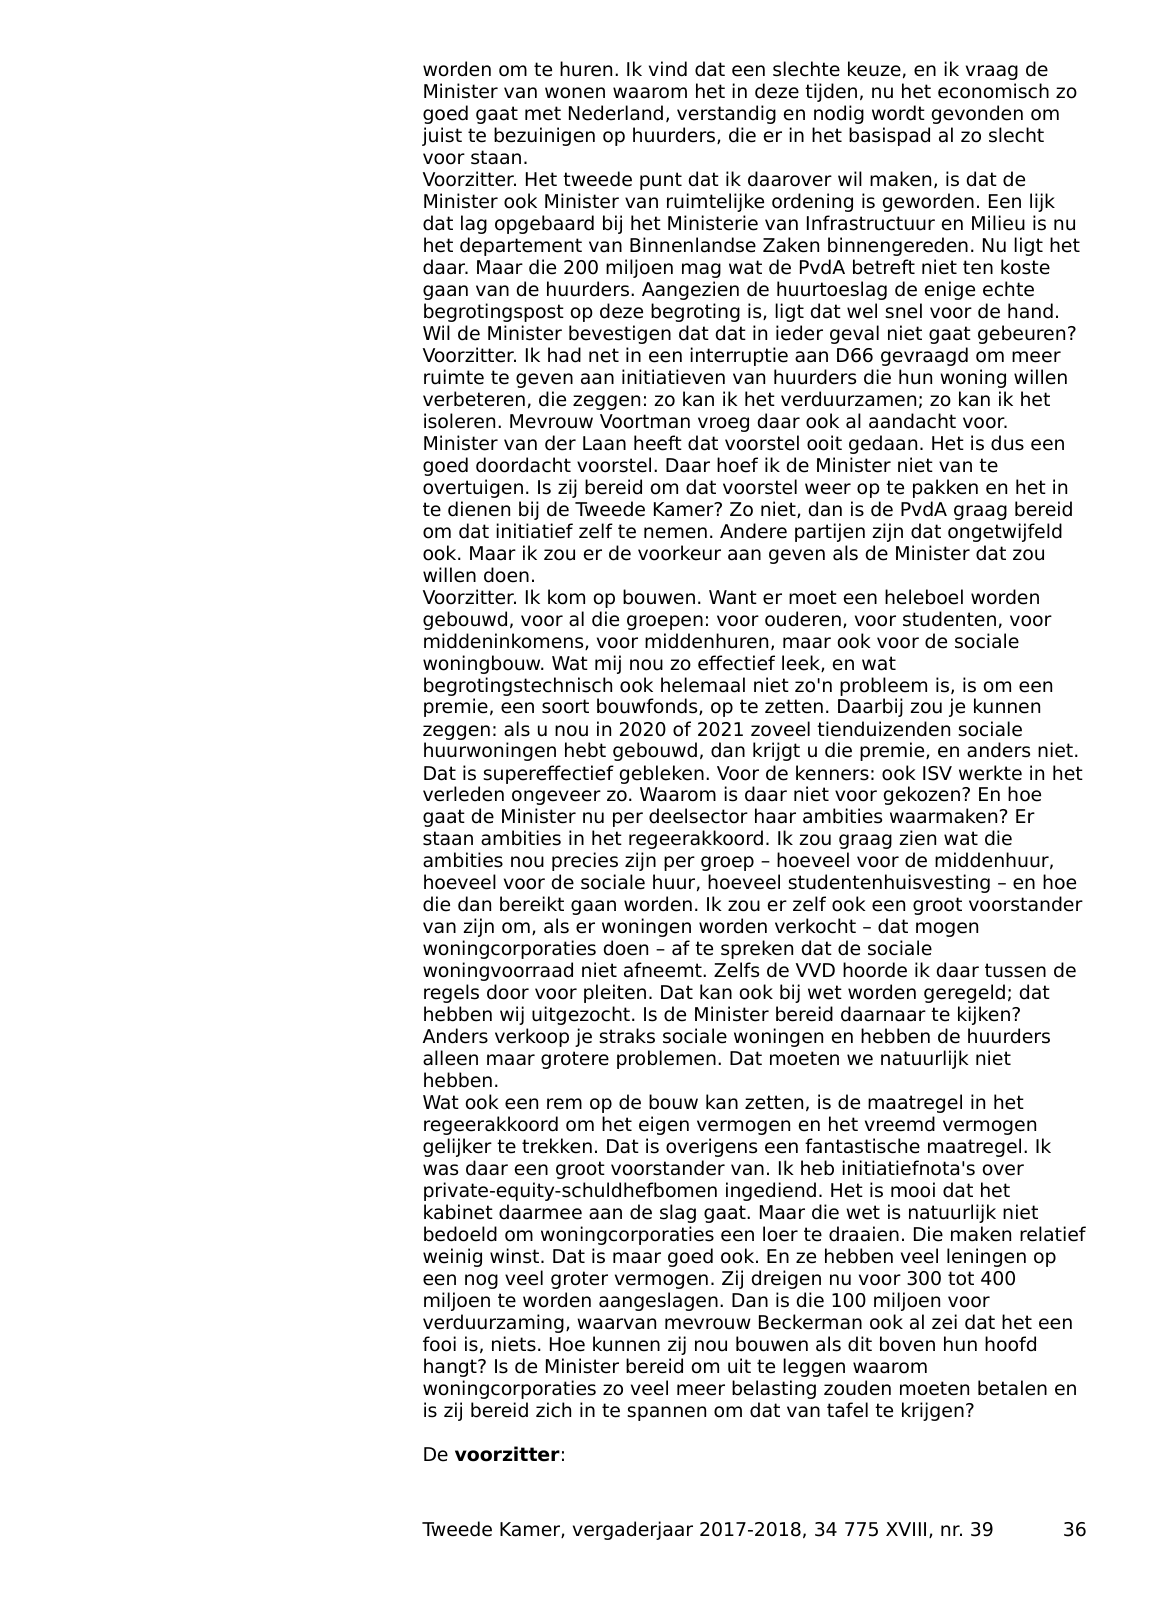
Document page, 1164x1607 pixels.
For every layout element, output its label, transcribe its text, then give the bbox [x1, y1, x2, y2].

text Voorzitter. Ik had net in een interruptie aan D66 gevraagd om meer ruimte te geven aan initiatieven van huurders die hun woning willen verbeteren, die zeggen: zo kan ik het verduurzamen; zo kan ik het isoleren. Mevrouw Voortman vroeg daar ook al aandacht voor. Minister van der Laan heeft dat voorstel ooit gedaan. Het is dus een goed doordacht voorstel. Daar hoef ik de Minister niet van te overtuigen. Is zij bereid om dat voorstel weer op te pakken en het in te dienen bij de Tweede Kamer? Zo niet, dan is de PvdA graag bereid om dat initiatief zelf te nemen. Andere partijen zijn dat ongetwijfeld ook. Maar ik zou er de voorkeur aan geven als de Minister dat zou willen doen. [422, 345, 1087, 587]
text Wat ook een rem op de bouw kan zetten, is de maatregel in het regeerakkoord om het eigen vermogen en het vreemd vermogen gelijker te trekken. Dat is overigens een fantastische maatregel. Ik was daar een groot voorstander van. Ik heb initiatiefnota's over private-equity-schuldhefbomen ingediend. Het is mooi dat het kabinet daarmee aan de slag gaat. Maar die wet is natuurlijk niet bedoeld om woningcorporaties een loer te draaien. Die maken relatief weinig winst. Dat is maar goed ook. En ze hebben veel leningen op een nog veel groter vermogen. Zij dreigen nu voor 300 tot 400 miljoen te worden aangeslagen. Dan is die 100 miljoen voor verduurzaming, waarvan mevrouw Beckerman ook al zei dat het een fooi is, niets. Hoe kunnen zij nou bouwen als dit boven hun hoofd hangt? Is de Minister bereid om uit te leggen waarom woningcorporaties zo veel meer belasting zouden moeten betalen en is zij bereid zich in te spannen om dat van tafel te krijgen? [422, 1092, 1087, 1422]
text worden om te huren. Ik vind dat een slechte keuze, en ik vraag de Minister van wonen waarom het in deze tijden, nu het economisch zo goed gaat met Nederland, verstandig en nodig wordt gevonden om juist te bezuinigen op huurders, die er in het basispad al zo slecht voor staan. [422, 59, 1087, 169]
text Voorzitter. Ik kom op bouwen. Want er moet een heleboel worden gebouwd, voor al die groepen: voor ouderen, voor studenten, voor middeninkomens, voor middenhuren, maar ook voor de sociale woningbouw. Wat mij nou zo effectief leek, en wat begrotingstechnisch ook helemaal niet zo'n probleem is, is om een premie, een soort bouwfonds, op te zetten. Daarbij zou je kunnen zeggen: als u nou in 2020 of 2021 zoveel tienduizenden sociale huurwoningen hebt gebouwd, dan krijgt u die premie, en anders niet. Dat is supereffectief gebleken. Voor de kenners: ook ISV werkte in het verleden ongeveer zo. Waarom is daar niet voor gekozen? En hoe gaat de Minister nu per deelsector haar ambities waarmaken? Er staan ambities in het regeerakkoord. Ik zou graag zien wat die ambities nou precies zijn per groep – hoeveel voor de middenhuur, hoeveel voor de sociale huur, hoeveel studentenhuisvesting – en hoe die dan bereikt gaan worden. Ik zou er zelf ook een groot voorstander van zijn om, als er woningen worden verkocht – dat mogen woningcorporaties doen – af te spreken dat de sociale woningvoorraad niet afneemt. Zelfs de VVD hoorde ik daar tussen de regels door voor pleiten. Dat kan ook bij wet worden geregeld; dat hebben wij uitgezocht. Is de Minister bereid daarnaar te kijken? Anders verkoop je straks sociale woningen en hebben de huurders alleen maar grotere problemen. Dat moeten we natuurlijk niet hebben. [422, 587, 1087, 1092]
text Voorzitter. Het tweede punt dat ik daarover wil maken, is dat de Minister ook Minister van ruimtelijke ordening is geworden. Een lijk dat lag opgebaard bij het Ministerie van Infrastructuur en Milieu is nu het departement van Binnenlandse Zaken binnengereden. Nu ligt het daar. Maar die 200 miljoen mag wat de PvdA betreft niet ten koste gaan van de huurders. Aangezien de huurtoeslag de enige echte begrotingspost op deze begroting is, ligt dat wel snel voor de hand. Wil de Minister bevestigen dat dat in ieder geval niet gaat gebeuren? [422, 169, 1087, 345]
text De voorzitter: [422, 1444, 1087, 1466]
